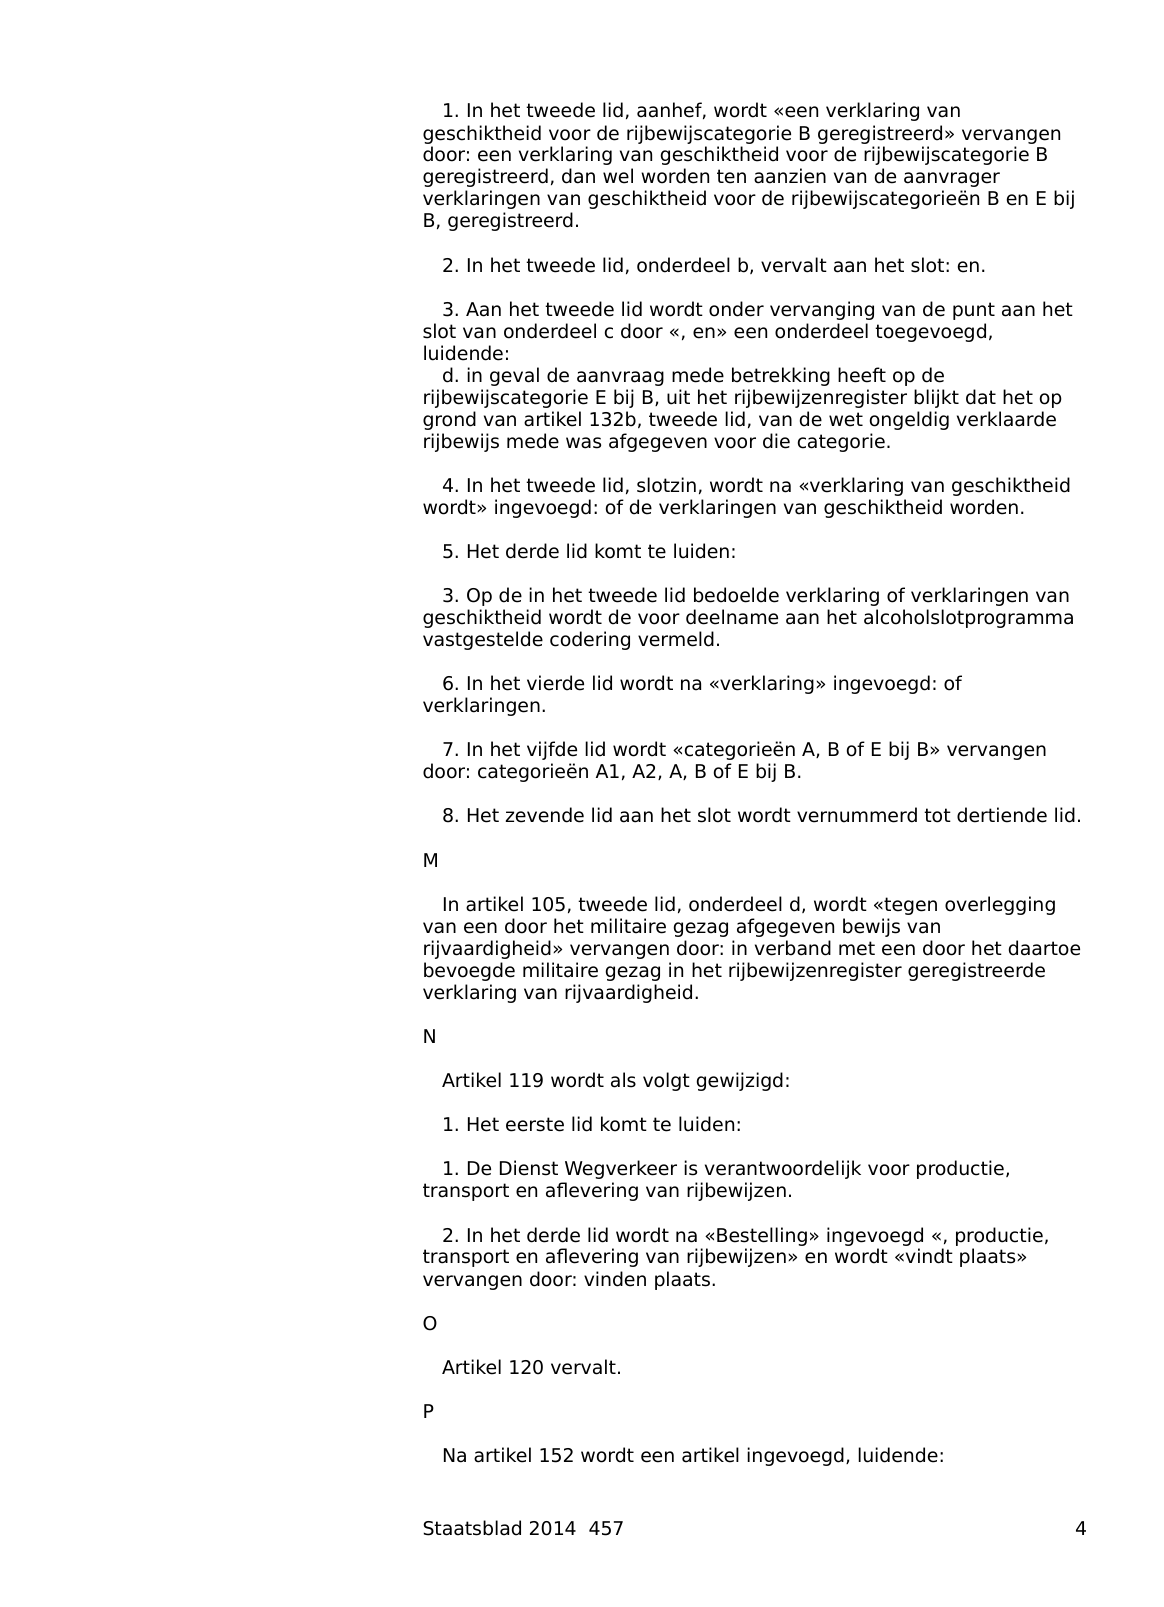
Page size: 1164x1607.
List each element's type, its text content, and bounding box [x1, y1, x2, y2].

text 1. In het tweede lid, aanhef, wordt «een verklaring van geschiktheid voor de rijbewijscategorie B geregistreerd» vervangen door: een verklaring van geschiktheid voor de rijbewijscategorie B geregistreerd, dan wel worden ten aanzien van de aanvrager verklaringen van geschiktheid voor de rijbewijscategorieën B en E bij B, geregistreerd. [422, 100, 1087, 232]
text 5. Het derde lid komt te luiden: [422, 541, 1087, 563]
text O [422, 1313, 1087, 1334]
text Artikel 120 vervalt. [422, 1357, 1087, 1379]
text In artikel 105, tweede lid, onderdeel d, wordt «tegen overlegging van een door het militaire gezag afgegeven bewijs van rijvaardigheid» vervangen door: in verband met een door het daartoe bevoegde militaire gezag in het rijbewijzenregister geregistreerde verklaring van rijvaardigheid. [422, 894, 1087, 1004]
text 4. In het tweede lid, slotzin, wordt na «verklaring van geschiktheid wordt» ingevoegd: of de verklaringen van geschiktheid worden. [422, 475, 1087, 519]
text P [422, 1401, 1087, 1423]
text M [422, 849, 1087, 872]
text 6. In het vierde lid wordt na «verklaring» ingevoegd: of verklaringen. [422, 673, 1087, 717]
text 2. In het derde lid wordt na «Bestelling» ingevoegd «, productie, transport en aflevering van rijbewijzen» en wordt «vindt plaats» vervangen door: vinden plaats. [422, 1224, 1087, 1290]
text 7. In het vijfde lid wordt «categorieën A, B of E bij B» vervangen door: categorieën A1, A2, A, B of E bij B. [422, 739, 1087, 783]
text 3. Aan het tweede lid wordt onder vervanging van de punt aan het slot van onderdeel c door «, en» een onderdeel toegevoegd, luidende: [422, 299, 1087, 364]
text 1. Het eerste lid komt te luiden: [422, 1114, 1087, 1136]
text Artikel 119 wordt als volgt gewijzigd: [422, 1070, 1087, 1092]
text N [422, 1026, 1087, 1048]
text 2. In het tweede lid, onderdeel b, vervalt aan het slot: en. [422, 254, 1087, 276]
text 8. Het zevende lid aan het slot wordt vernummerd tot dertiende lid. [422, 805, 1087, 827]
text 1. De Dienst Wegverkeer is verantwoordelijk voor productie, transport en aflevering van rijbewijzen. [422, 1158, 1087, 1202]
text Na artikel 152 wordt een artikel ingevoegd, luidende: [422, 1445, 1087, 1467]
text 3. Op de in het tweede lid bedoelde verklaring of verklaringen van geschiktheid wordt de voor deelname aan het alcoholslotprogramma vastgestelde codering vermeld. [422, 585, 1087, 651]
text d. in geval de aanvraag mede betrekking heeft op de rijbewijscategorie E bij B, uit het rijbewijzenregister blijkt dat het op grond van artikel 132b, tweede lid, van de wet ongeldig verklaarde rijbewijs mede was afgegeven voor die categorie. [422, 364, 1087, 452]
